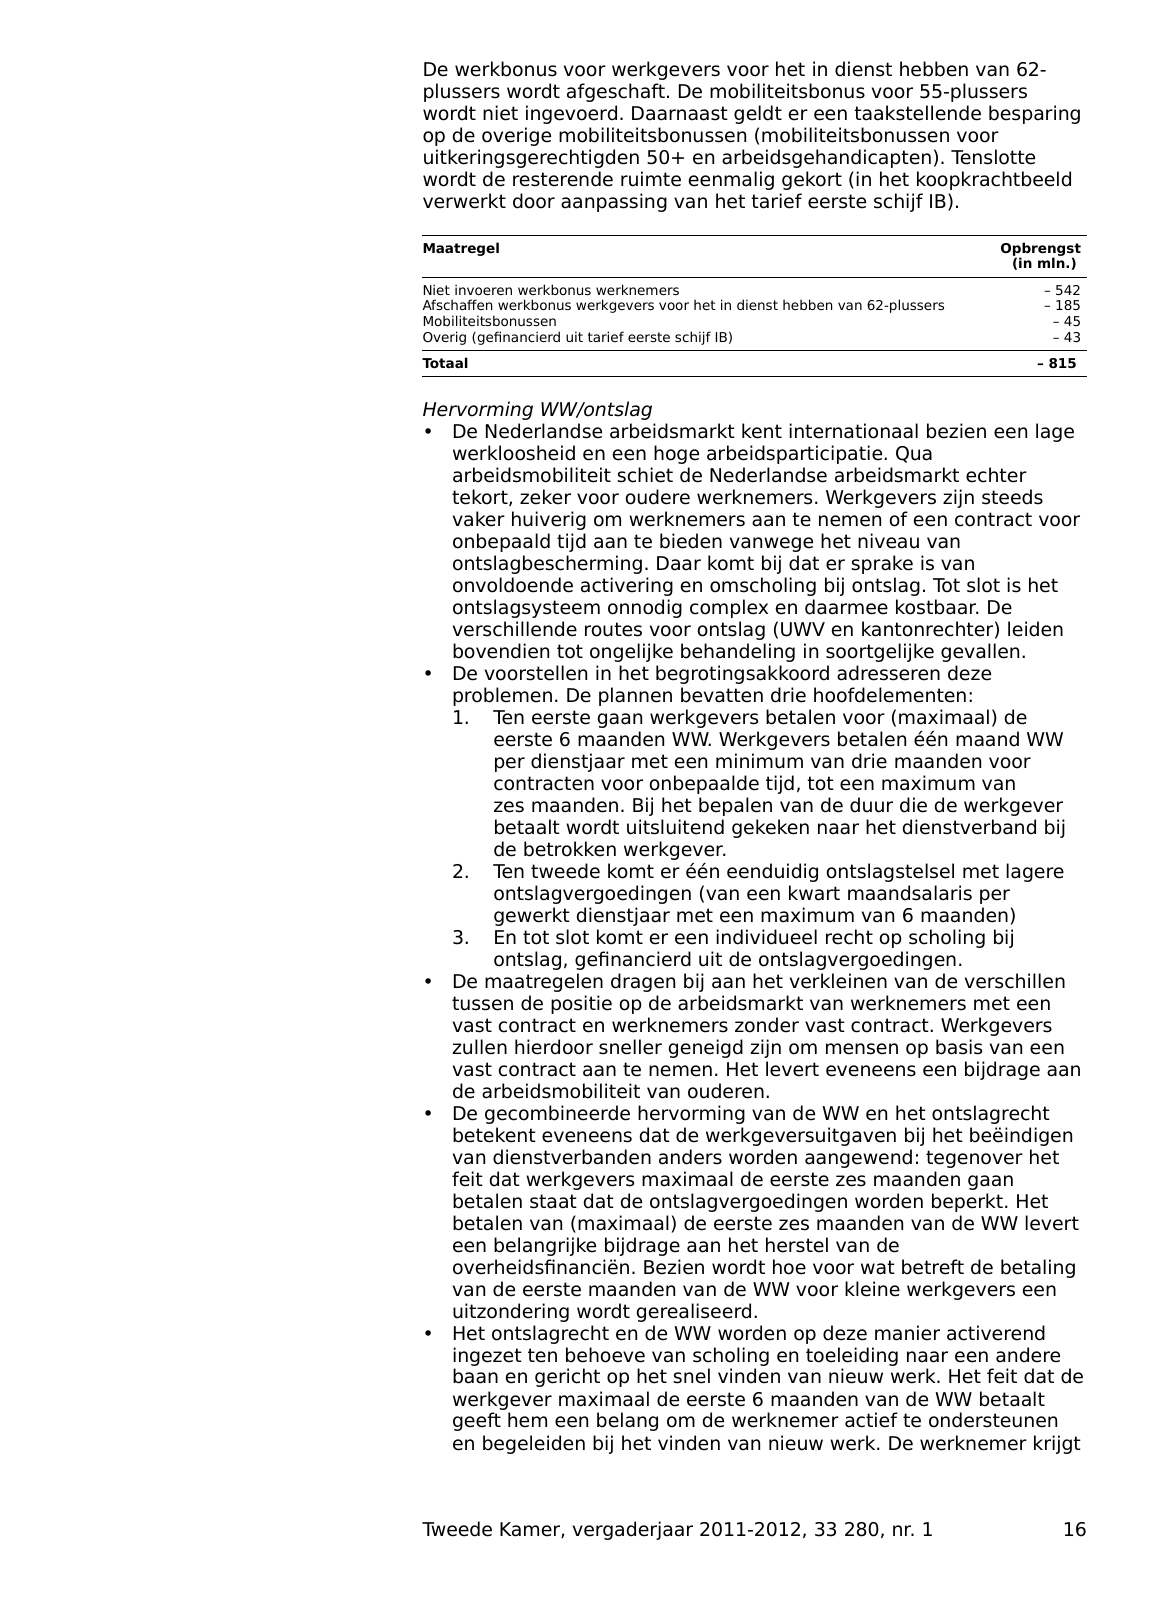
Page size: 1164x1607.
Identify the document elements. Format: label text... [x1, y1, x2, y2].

table_cell Mobiliteitsbonussen [422, 314, 968, 329]
text De werkbonus voor werkgevers voor het in dienst hebben van 62-plussers wordt afgeschaft. De mobiliteitsbonus voor 55-plussers wordt niet ingevoerd. Daarnaast geldt er een taakstellende besparing op de overige mobiliteitsbonussen (mobiliteitsbonussen voor uitkeringsgerechtigden 50+ en arbeidsgehandicapten). Tenslotte wordt de resterende ruimte eenmalig gekort (in het koopkrachtbeeld verwerkt door aanpassing van het tarief eerste schijf IB). [422, 59, 1087, 213]
text • De voorstellen in het begrotingsakkoord adresseren deze problemen. De plannen bevatten drie hoofdelementen: [422, 663, 1087, 707]
text 3. En tot slot komt er een individueel recht op scholing bij ontslag, gefinancierd uit de ontslagvergoedingen. [452, 927, 1087, 971]
table_cell Totaal [422, 351, 968, 376]
table_header Opbrengst (in mln.) [969, 236, 1087, 277]
table_cell Afschaffen werkbonus werkgevers voor het in dienst hebben van 62-plussers [422, 298, 968, 314]
table_cell – 815 [969, 351, 1087, 376]
text • De Nederlandse arbeidsmarkt kent internationaal bezien een lage werkloosheid en een hoge arbeidsparticipatie. Qua arbeidsmobiliteit schiet de Nederlandse arbeidsmarkt echter tekort, zeker voor oudere werknemers. Werkgevers zijn steeds vaker huiverig om werknemers aan te nemen of een contract voor onbepaald tijd aan te bieden vanwege het niveau van ontslagbescherming. Daar komt bij dat er sprake is van onvoldoende activering en omscholing bij ontslag. Tot slot is het ontslagsysteem onnodig complex en daarmee kostbaar. De verschillende routes voor ontslag (UWV en kantonrechter) leiden bovendien tot ongelijke behandeling in soortgelijke gevallen. [422, 421, 1087, 663]
text • Het ontslagrecht en de WW worden op deze manier activerend ingezet ten behoeve van scholing en toeleiding naar een andere baan en gericht op het snel vinden van nieuw werk. Het feit dat de werkgever maximaal de eerste 6 maanden van de WW betaalt geeft hem een belang om de werknemer actief te ondersteunen en begeleiden bij het vinden van nieuw werk. De werknemer krijgt [422, 1322, 1087, 1454]
text 1. Ten eerste gaan werkgevers betalen voor (maximaal) de eerste 6 maanden WW. Werkgevers betalen één maand WW per dienstjaar met een minimum van drie maanden voor contracten voor onbepaalde tijd, tot een maximum van zes maanden. Bij het bepalen van de duur die de werkgever betaalt wordt uitsluitend gekeken naar het dienstverband bij de betrokken werkgever. [452, 707, 1087, 861]
text • De maatregelen dragen bij aan het verkleinen van de verschillen tussen de positie op de arbeidsmarkt van werknemers met een vast contract en werknemers zonder vast contract. Werkgevers zullen hierdoor sneller geneigd zijn om mensen op basis van een vast contract aan te nemen. Het levert eveneens een bijdrage aan de arbeidsmobiliteit van ouderen. [422, 971, 1087, 1103]
table_header Maatregel [422, 236, 968, 277]
table_cell – 43 [969, 330, 1087, 350]
table_cell – 185 [969, 298, 1087, 314]
text 2. Ten tweede komt er één eenduidig ontslagstelsel met lagere ontslagvergoedingen (van een kwart maandsalaris per gewerkt dienstjaar met een maximum van 6 maanden) [452, 861, 1087, 927]
table_cell – 45 [969, 314, 1087, 329]
subtitle Hervorming WW/ontslag [422, 399, 1087, 421]
table_cell – 542 [969, 278, 1087, 298]
text • De gecombineerde hervorming van de WW en het ontslagrecht betekent eveneens dat de werkgeversuitgaven bij het beëindigen van dienstverbanden anders worden aangewend: tegenover het feit dat werkgevers maximaal de eerste zes maanden gaan betalen staat dat de ontslagvergoedingen worden beperkt. Het betalen van (maximaal) de eerste zes maanden van de WW levert een belangrijke bijdrage aan het herstel van de overheidsfinanciën. Bezien wordt hoe voor wat betreft de betaling van de eerste maanden van de WW voor kleine werkgevers een uitzondering wordt gerealiseerd. [422, 1103, 1087, 1322]
table_cell Niet invoeren werkbonus werknemers [422, 278, 968, 298]
table_cell Overig (gefinancierd uit tarief eerste schijf IB) [422, 330, 968, 350]
